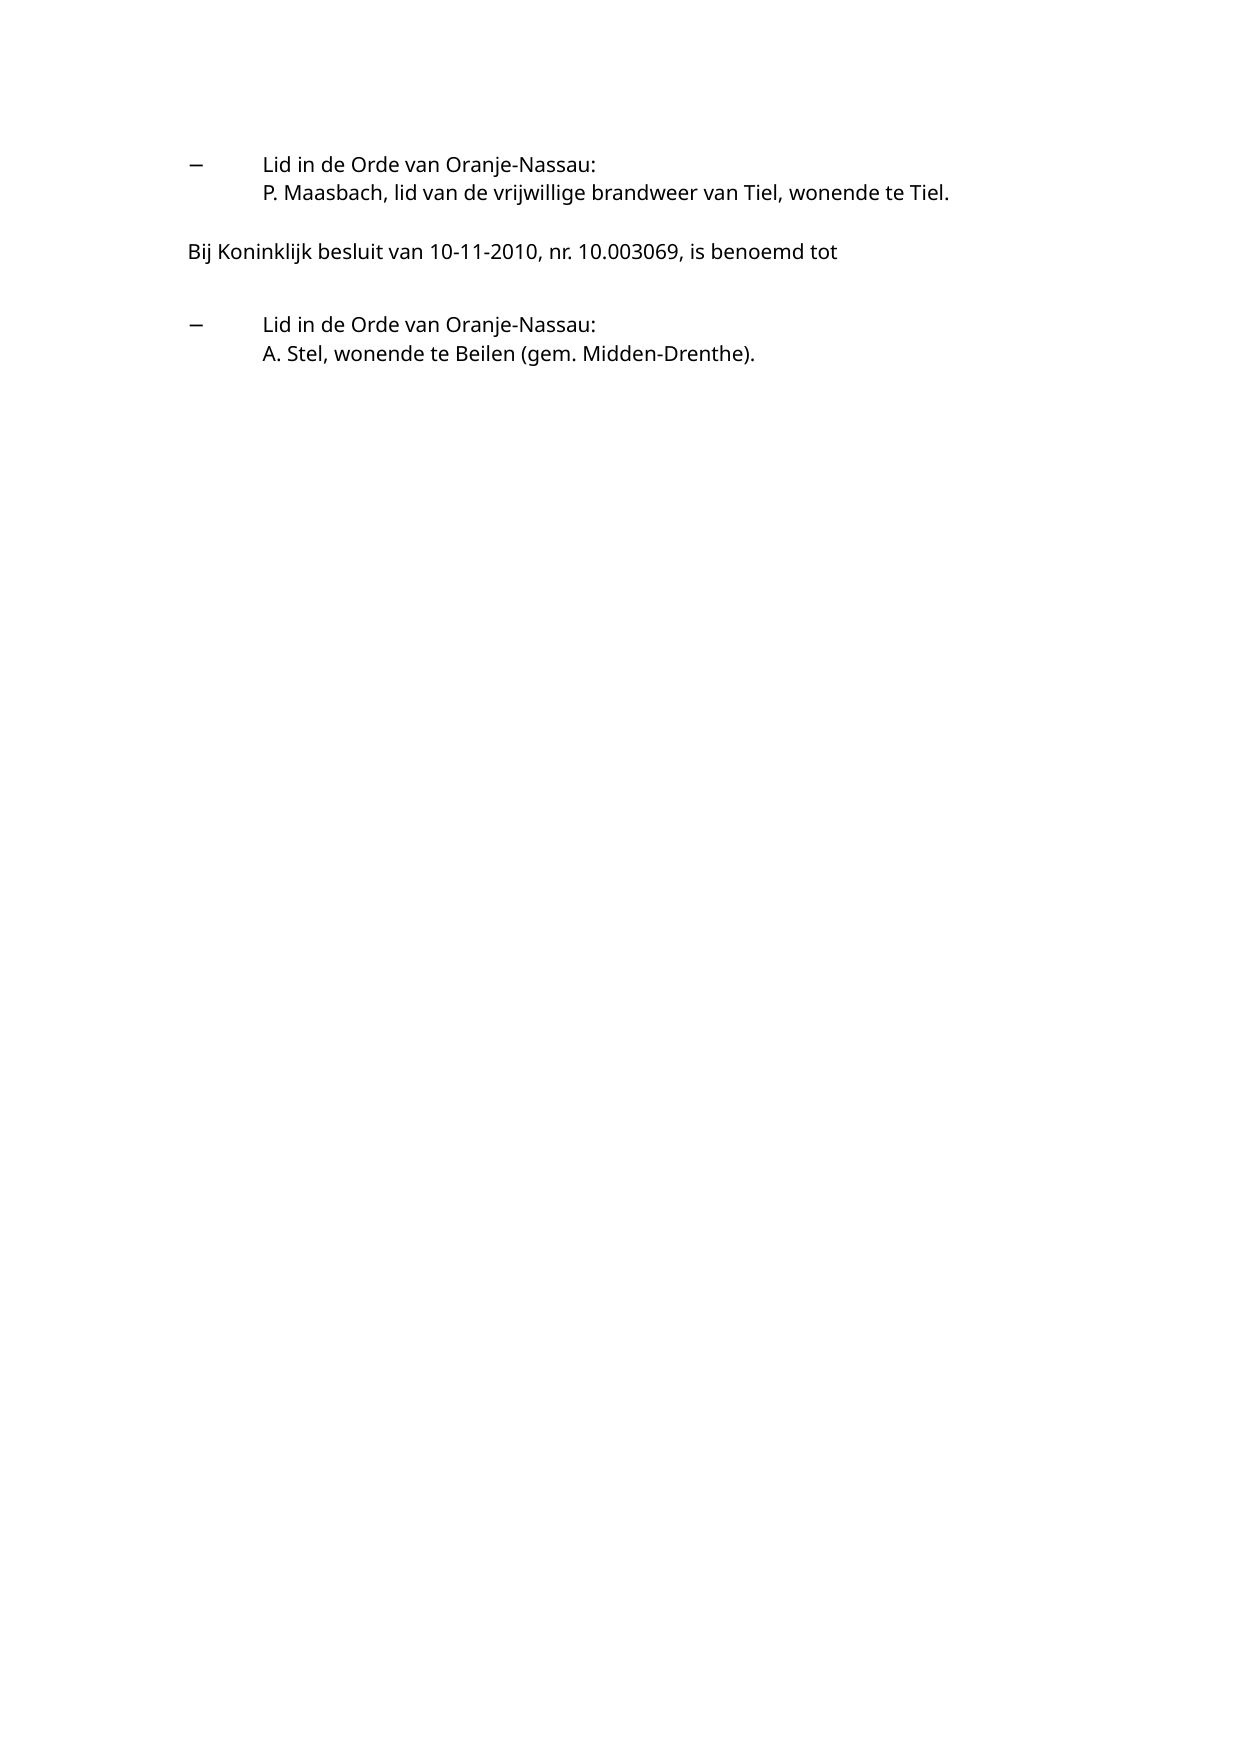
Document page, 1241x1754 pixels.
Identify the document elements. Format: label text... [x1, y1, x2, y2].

text Bij Koninklijk besluit van 10-11-2010, nr. 10.003069, is benoemd tot [187, 237, 1053, 265]
list Lid in de Orde van Oranje-Nassau: [187, 150, 1053, 178]
list A. Stel, wonende te Beilen (gem. Midden-Drenthe). [187, 339, 1053, 367]
list P. Maasbach, lid van de vrijwillige brandweer van Tiel, wonende te Tiel. [187, 178, 1053, 207]
list Lid in de Orde van Oranje-Nassau: [187, 310, 1053, 339]
